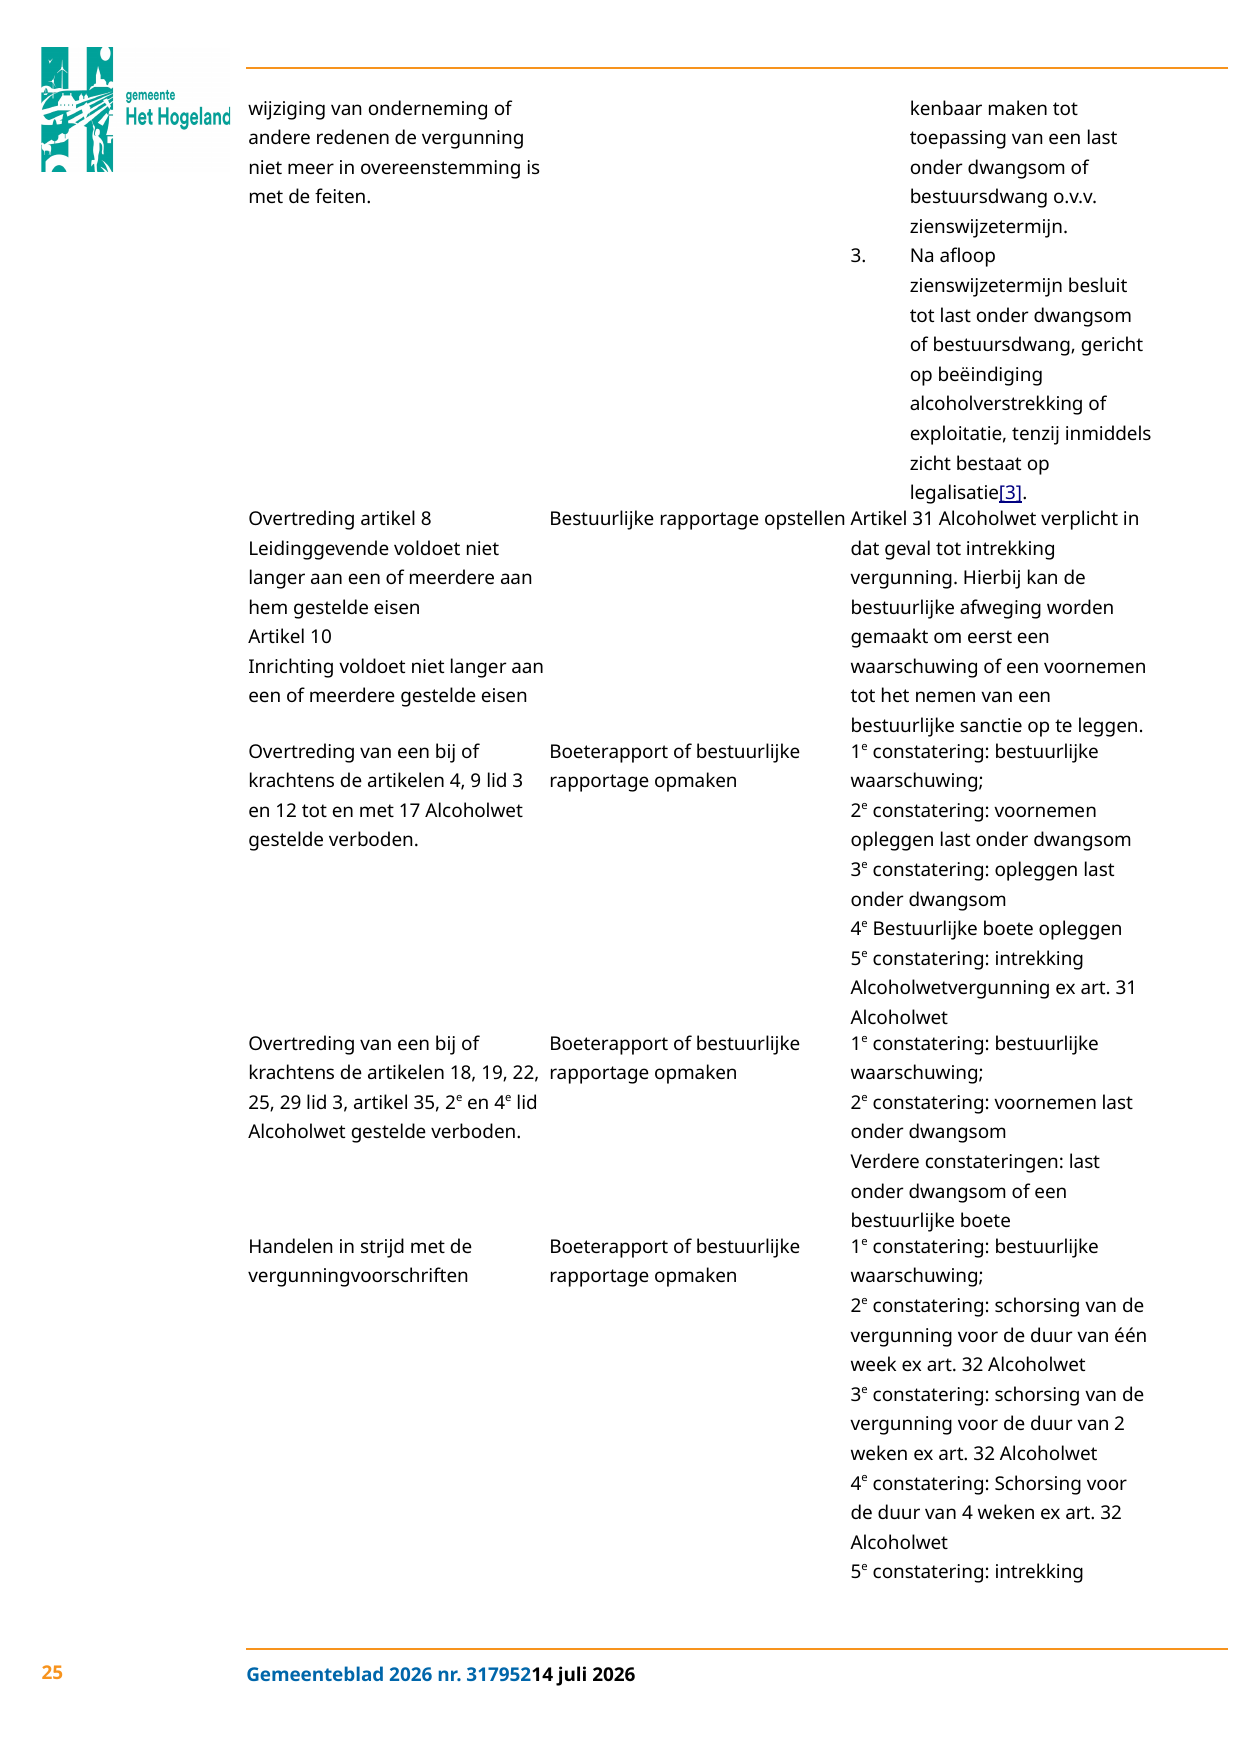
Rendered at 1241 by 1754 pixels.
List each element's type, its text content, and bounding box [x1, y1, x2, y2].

table_cell Boeterapport of bestuurlijke rapportage opmaken [549, 1233, 850, 1584]
table_cell 1e constatering: bestuurlijke waarschuwing; 2e constatering: schorsing van de vergunning voor de duur van één week ex art. 32 Alcoholwet 3e constatering: schorsing van de vergunning voor de duur van 2 weken ex art. 32 Alcoholwet 4e constatering: Schorsing voor de duur van 4 weken ex art. 32 Alcoholwet 5e constatering: intrekking [850, 1233, 1152, 1584]
table_cell wijziging van onderneming of andere redenen de vergunning niet meer in overeenstemming is met de feiten. [248, 95, 549, 505]
table_cell kenbaar maken tot toepassing van een last onder dwangsom of bestuursdwang o.v.v. zienswijzetermijn. Na afloop zienswijzetermijn besluit tot last onder dwangsom of bestuursdwang, gericht op beëindiging alcoholverstrekking of exploitatie, tenzij inmiddels zicht bestaat op legalisatie[3]. [850, 95, 1152, 505]
table_cell Boeterapport of bestuurlijke rapportage opmaken [549, 1030, 850, 1233]
table_cell Overtreding van een bij of krachtens de artikelen 4, 9 lid 3 en 12 tot en met 17 Alcoholwet gestelde verboden. [248, 738, 549, 1030]
table_cell Bestuurlijke rapportage opstellen [549, 505, 850, 738]
table_cell Overtreding van een bij of krachtens de artikelen 18, 19, 22, 25, 29 lid 3, artikel 35, 2e en 4e lid Alcoholwet gestelde verboden. [248, 1030, 549, 1233]
table_cell Overtreding artikel 8 Leidinggevende voldoet niet langer aan een of meerdere aan hem gestelde eisen Artikel 10 Inrichting voldoet niet langer aan een of meerdere gestelde eisen [248, 505, 549, 738]
table_cell 1e constatering: bestuurlijke waarschuwing; 2e constatering: voornemen opleggen last onder dwangsom 3e constatering: opleggen last onder dwangsom 4e Bestuurlijke boete opleggen 5e constatering: intrekking Alcoholwetvergunning ex art. 31 Alcoholwet [850, 738, 1152, 1030]
table_cell 1e constatering: bestuurlijke waarschuwing; 2e constatering: voornemen last onder dwangsom Verdere constateringen: last onder dwangsom of een bestuurlijke boete [850, 1030, 1152, 1233]
table_cell [549, 95, 850, 505]
table_cell Boeterapport of bestuurlijke rapportage opmaken [549, 738, 850, 1030]
table_cell Artikel 31 Alcoholwet verplicht in dat geval tot intrekking vergunning. Hierbij kan de bestuurlijke afweging worden gemaakt om eerst een waarschuwing of een voornemen tot het nemen van een bestuurlijke sanctie op te leggen. [850, 505, 1152, 738]
table_cell Handelen in strijd met de vergunningvoorschriften [248, 1233, 549, 1584]
picture [41, 47, 231, 172]
